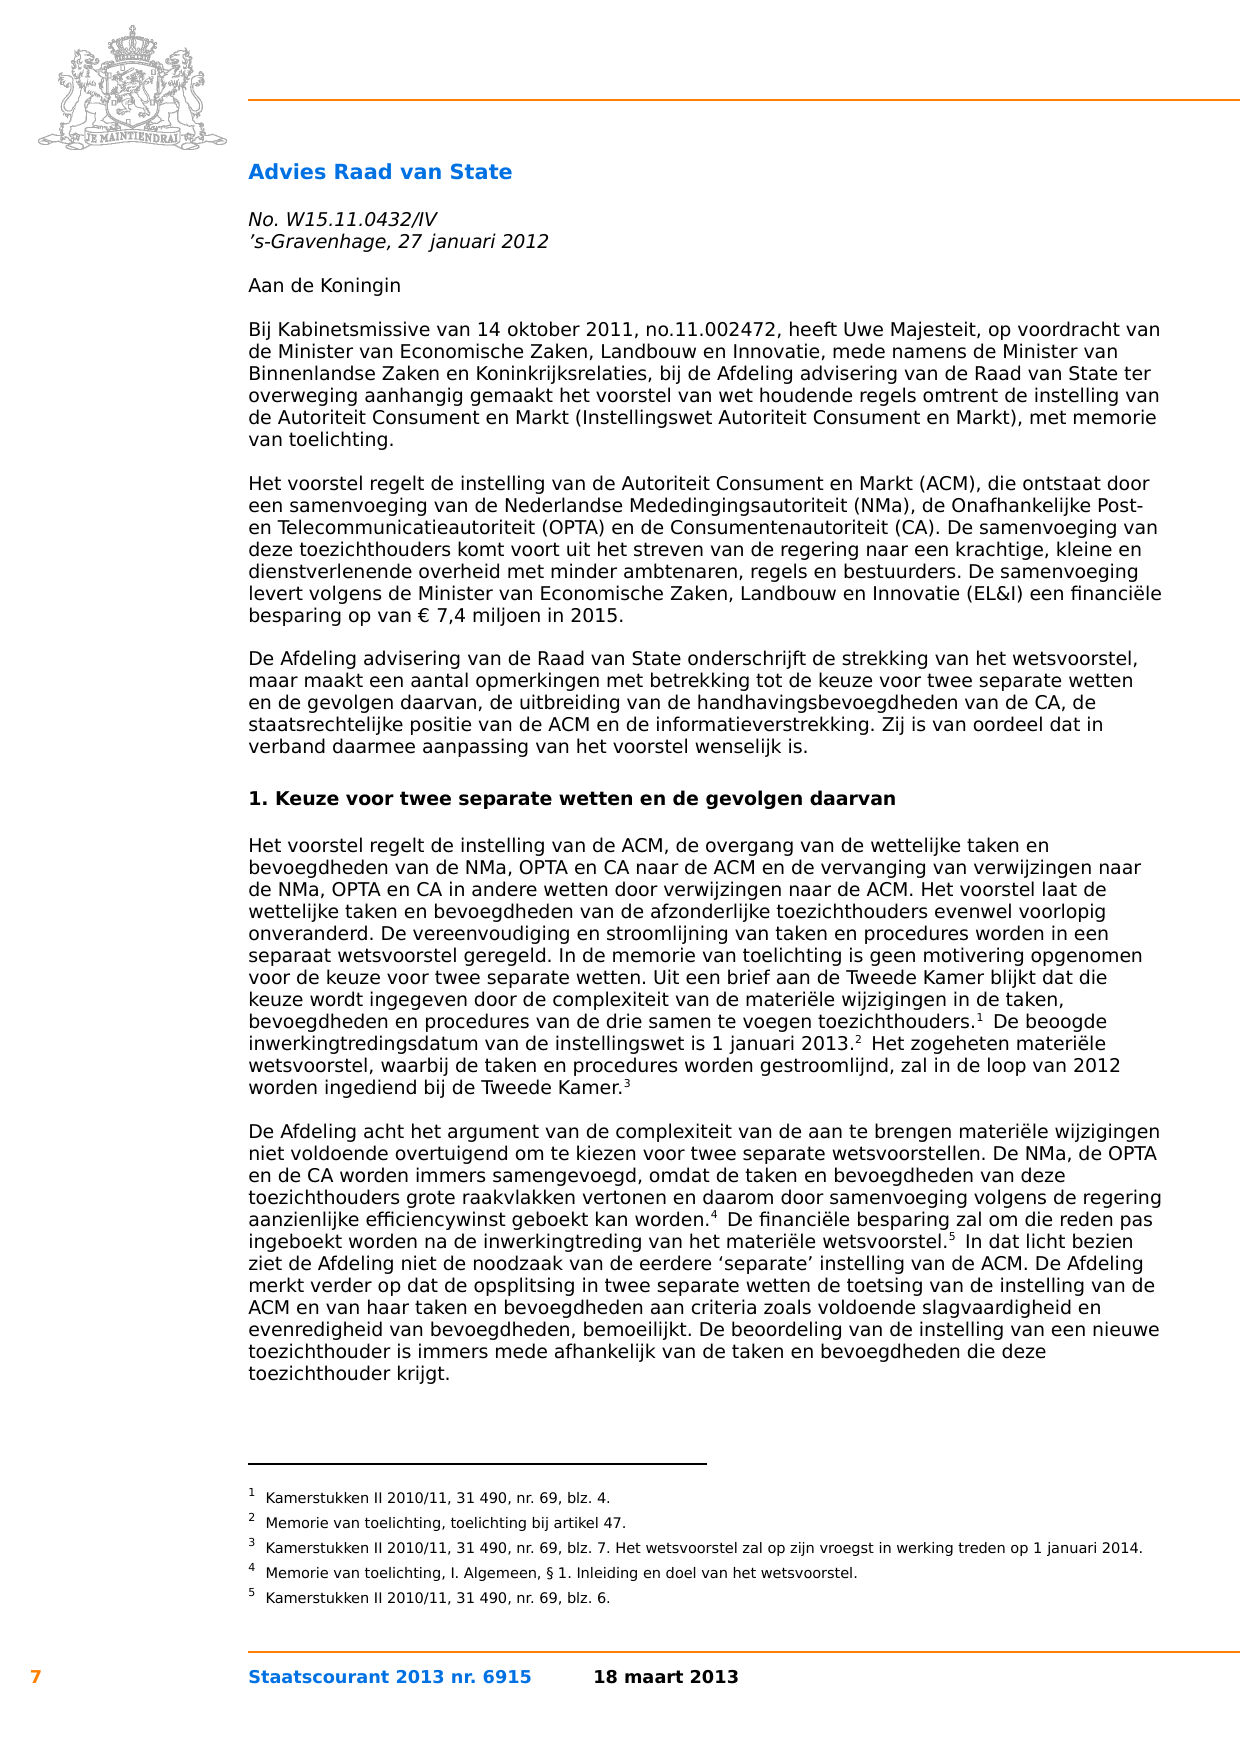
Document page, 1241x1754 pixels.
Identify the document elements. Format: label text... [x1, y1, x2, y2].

text Memorie van toelichting, I. Algemeen, § 1. Inleiding en doel van het wetsvoorstel. [248, 1561, 1163, 1583]
text Aan de Koningin [248, 275, 1163, 297]
text Bij Kabinetsmissive van 14 oktober 2011, no.11.002472, heeft Uwe Majesteit, op voordracht van de Minister van Economische Zaken, Landbouw en Innovatie, mede namens de Minister van Binnenlandse Zaken en Koninkrijksrelaties, bij de Afdeling advisering van de Raad van State ter overweging aanhangig gemaakt het voorstel van wet houdende regels omtrent de instelling van de Autoriteit Consument en Markt (Instellingswet Autoriteit Consument en Markt), met memorie van toelichting. [248, 319, 1163, 451]
text Kamerstukken II 2010/11, 31 490, nr. 69, blz. 6. [248, 1586, 1163, 1608]
subtitle 1. Keuze voor twee separate wetten en de gevolgen daarvan [248, 788, 1163, 810]
picture [38, 25, 227, 150]
text Het voorstel regelt de instelling van de Autoriteit Consument en Markt (ACM), die ontstaat door een samenvoeging van de Nederlandse Mededingingsautoriteit (NMa), de Onafhankelijke Post- en Telecommunicatieautoriteit (OPTA) en de Consumentenautoriteit (CA). De samenvoeging van deze toezichthouders komt voort uit het streven van de regering naar een krachtige, kleine en dienstverlenende overheid met minder ambtenaren, regels en bestuurders. De samenvoeging levert volgens de Minister van Economische Zaken, Landbouw en Innovatie (EL&I) een financiële besparing op van € 7,4 miljoen in 2015. [248, 473, 1163, 626]
text Kamerstukken II 2010/11, 31 490, nr. 69, blz. 7. Het wetsvoorstel zal op zijn vroegst in werking treden op 1 januari 2014. [248, 1536, 1163, 1558]
text No. W15.11.0432/IV [248, 209, 1163, 231]
text Kamerstukken II 2010/11, 31 490, nr. 69, blz. 4. [248, 1486, 1163, 1508]
text De Afdeling acht het argument van de complexiteit van de aan te brengen materiële wijzigingen niet voldoende overtuigend om te kiezen voor twee separate wetsvoorstellen. De NMa, de OPTA en de CA worden immers samengevoegd, omdat de taken en bevoegdheden van deze toezichthouders grote raakvlakken vertonen en daarom door samenvoeging volgens de regering aanzienlijke efficiencywinst geboekt kan worden. De financiële besparing zal om die reden pas ingeboekt worden na de inwerkingtreding van het materiële wetsvoorstel. In dat licht bezien ziet de Afdeling niet de noodzaak van de eerdere ‘separate’ instelling van de ACM. De Afdeling merkt verder op dat de opsplitsing in twee separate wetten de toetsing van de instelling van de ACM en van haar taken en bevoegdheden aan criteria zoals voldoende slagvaardigheid en evenredigheid van bevoegdheden, bemoeilijkt. De beoordeling van de instelling van een nieuwe toezichthouder is immers mede afhankelijk van de taken en bevoegdheden die deze toezichthouder krijgt. [248, 1121, 1163, 1384]
text ’s-Gravenhage, 27 januari 2012 [248, 231, 1163, 253]
subtitle Advies Raad van State [248, 160, 1163, 184]
text Het voorstel regelt de instelling van de ACM, de overgang van de wettelijke taken en bevoegdheden van de NMa, OPTA en CA naar de ACM en de vervanging van verwijzingen naar de NMa, OPTA en CA in andere wetten door verwijzingen naar de ACM. Het voorstel laat de wettelijke taken en bevoegdheden van de afzonderlijke toezichthouders evenwel voorlopig onveranderd. De vereenvoudiging en stroomlijning van taken en procedures worden in een separaat wetsvoorstel geregeld. In de memorie van toelichting is geen motivering opgenomen voor de keuze voor twee separate wetten. Uit een brief aan de Tweede Kamer blijkt dat die keuze wordt ingegeven door de complexiteit van de materiële wijzigingen in de taken, bevoegdheden en procedures van de drie samen te voegen toezichthouders. De beoogde inwerkingtredingsdatum van de instellingswet is 1 januari 2013. Het zogeheten materiële wetsvoorstel, waarbij de taken en procedures worden gestroomlijnd, zal in de loop van 2012 worden ingediend bij de Tweede Kamer. [248, 835, 1163, 1099]
text De Afdeling advisering van de Raad van State onderschrijft de strekking van het wetsvoorstel, maar maakt een aantal opmerkingen met betrekking tot de keuze voor twee separate wetten en de gevolgen daarvan, de uitbreiding van de handhavingsbevoegdheden van de CA, de staatsrechtelijke positie van de ACM en de informatieverstrekking. Zij is van oordeel dat in verband daarmee aanpassing van het voorstel wenselijk is. [248, 648, 1163, 758]
text Memorie van toelichting, toelichting bij artikel 47. [248, 1511, 1163, 1533]
